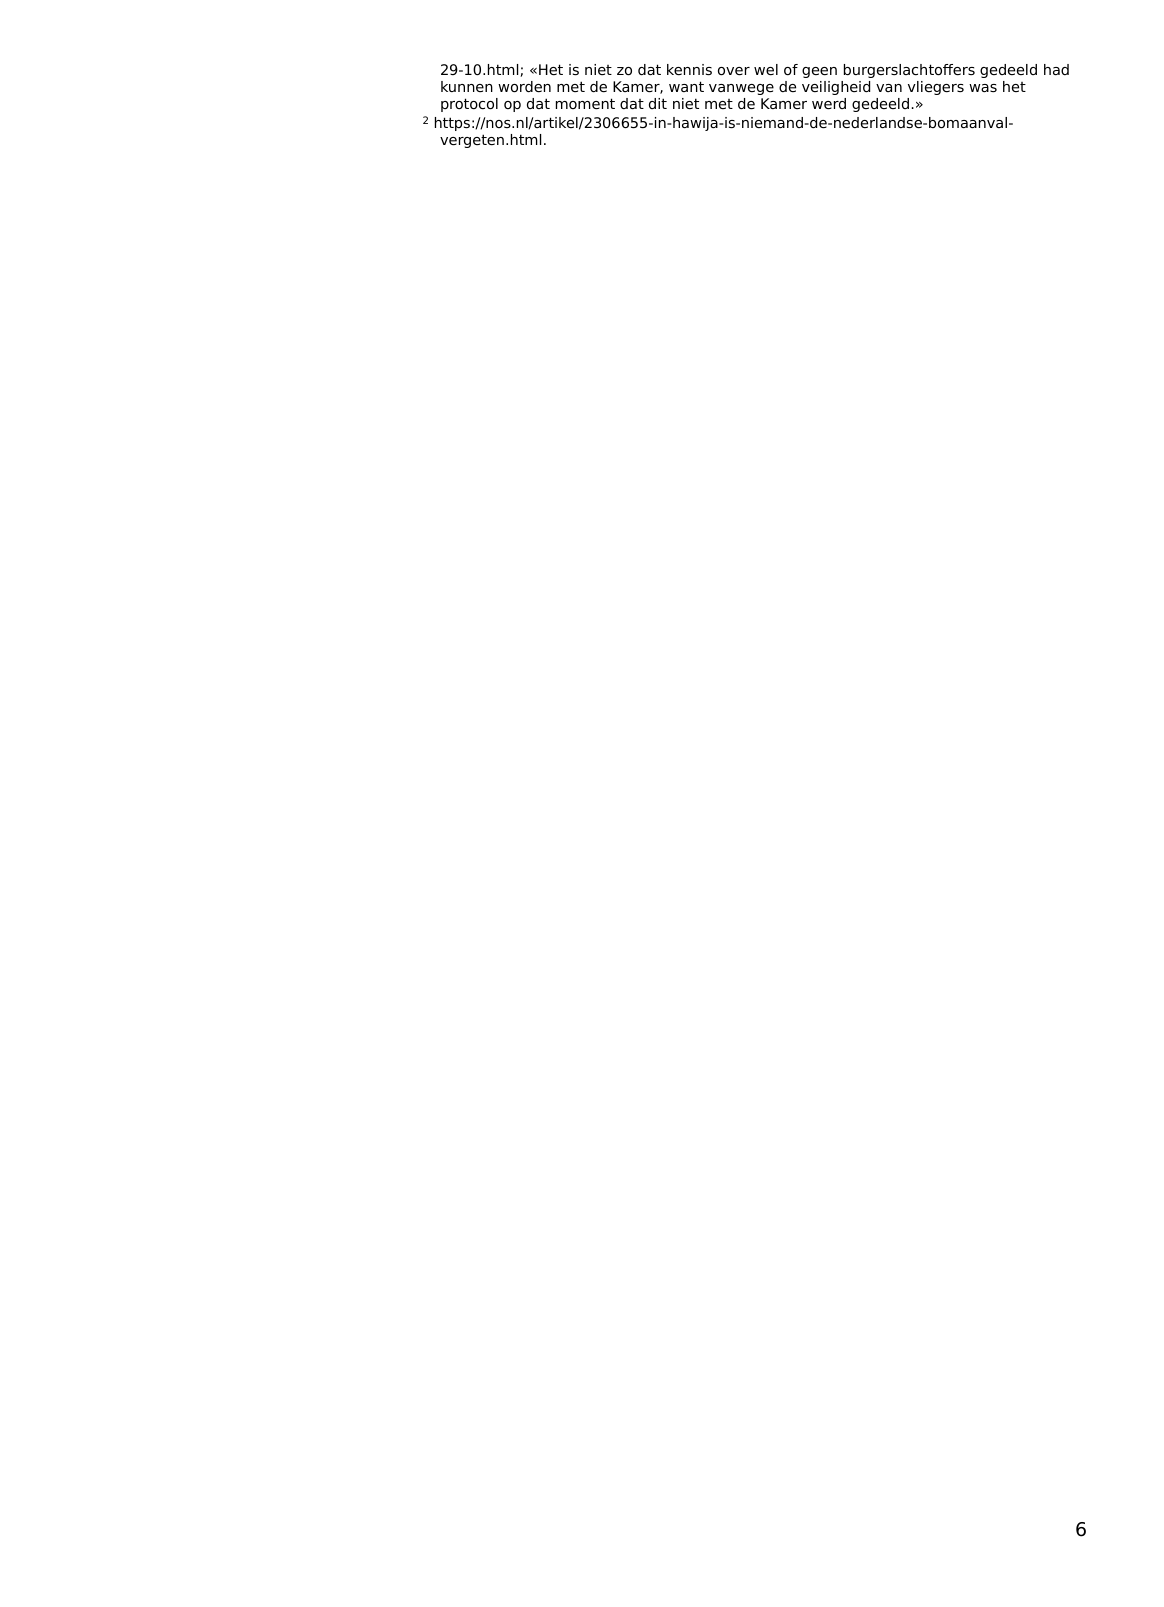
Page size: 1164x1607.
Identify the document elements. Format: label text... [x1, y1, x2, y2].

table_cell 29-10.html; «Het is niet zo dat kennis over wel of geen burgerslachtoffers gedeeld had kunnen worden met de Kamer, want vanwege de veiligheid van vliegers was het protocol op dat moment dat dit niet met de Kamer werd gedeeld.» 2 https://nos.nl/artikel/2306655-in-hawija-is-niemand-de-nederlandse-bomaanval-vergeten.html. [422, 59, 1087, 149]
